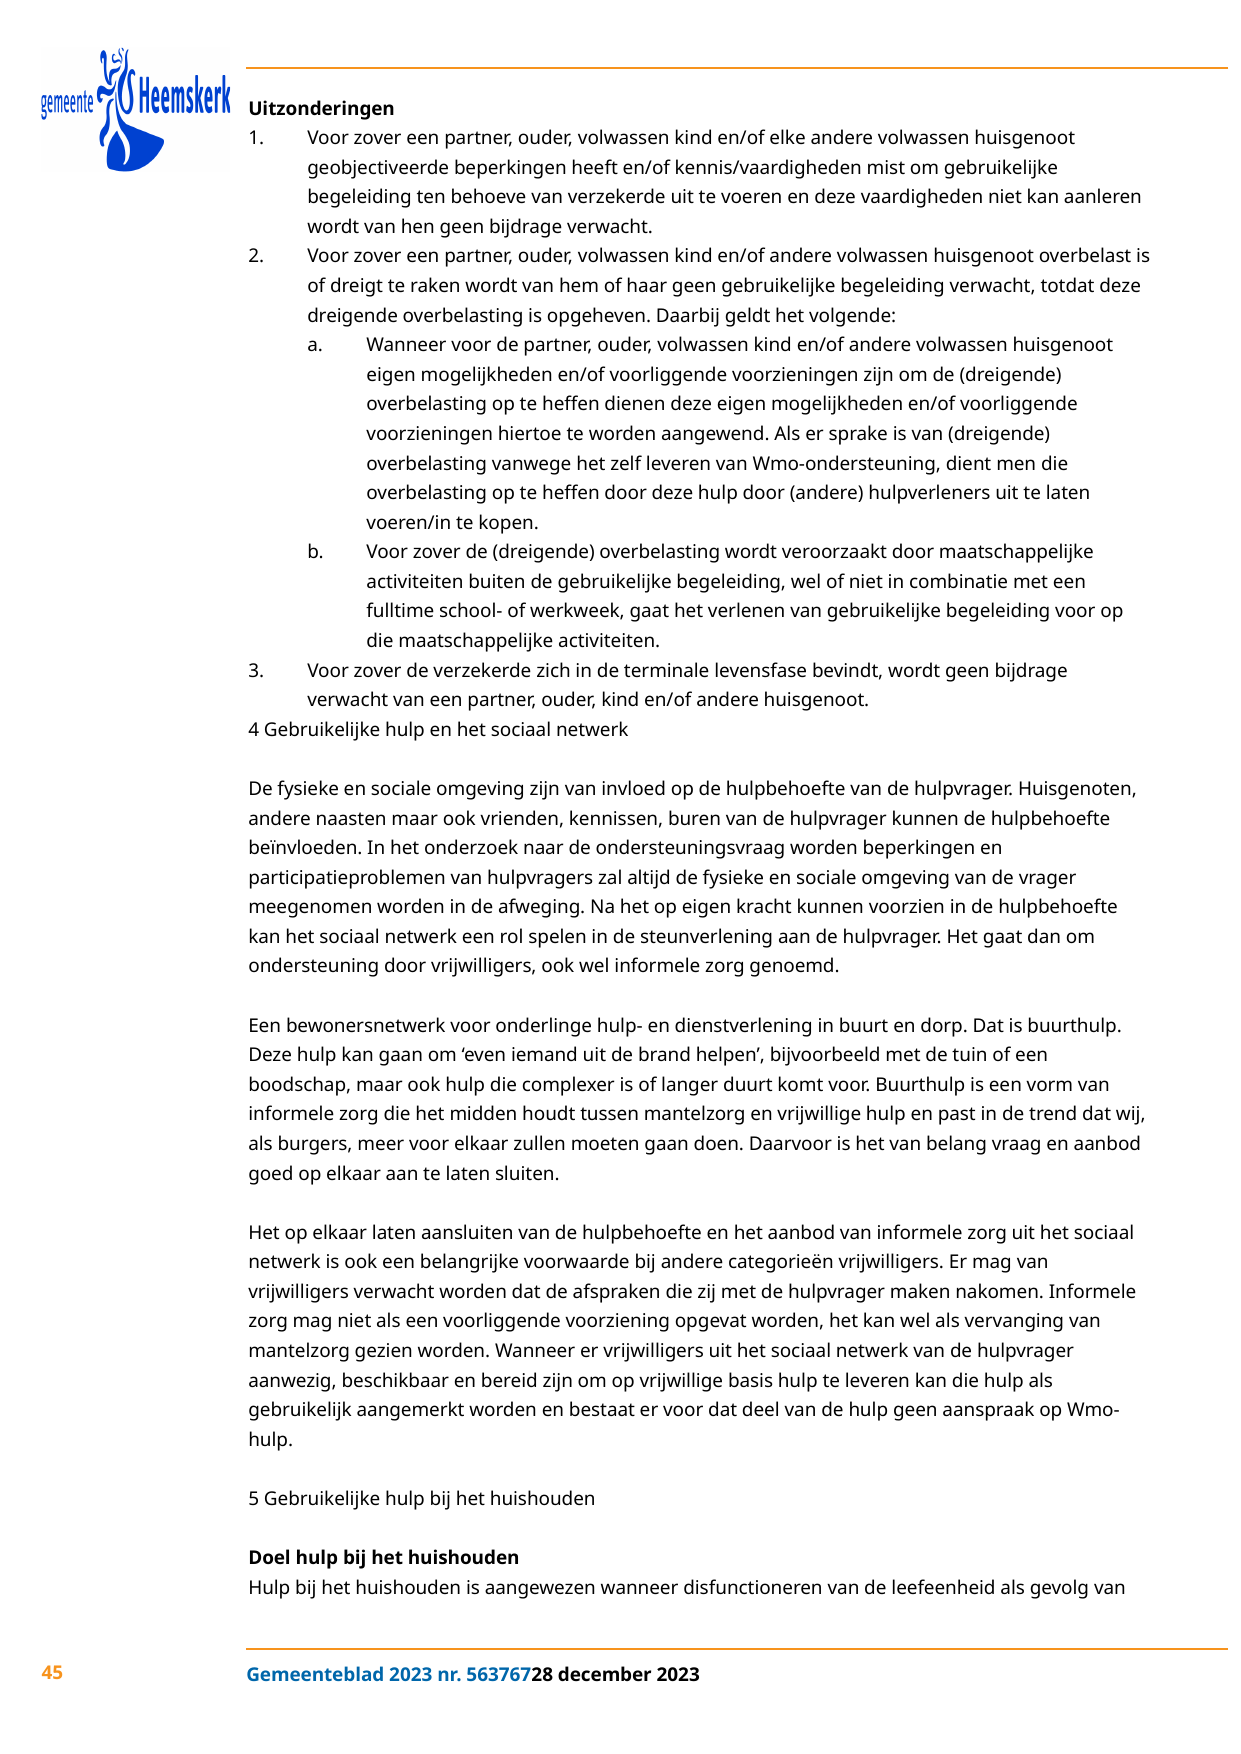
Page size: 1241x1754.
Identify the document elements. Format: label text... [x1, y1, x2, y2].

text De fysieke en sociale omgeving zijn van invloed op de hulpbehoefte van de hulpvrager. Huisgenoten, andere naasten maar ook vrienden, kennissen, buren van de hulpvrager kunnen de hulpbehoefte beïnvloeden. In het onderzoek naar de ondersteuningsvraag worden beperkingen en participatieproblemen van hulpvragers zal altijd de fysieke en sociale omgeving van de vrager meegenomen worden in de afweging. Na het op eigen kracht kunnen voorzien in de hulpbehoefte kan het sociaal netwerk een rol spelen in de steunverlening aan de hulpvrager. Het gaat dan om ondersteuning door vrijwilligers, ook wel informele zorg genoemd. [248, 775, 1152, 978]
list Wanneer voor de partner, ouder, volwassen kind en/of andere volwassen huisgenoot eigen mogelijkheden en/of voorliggende voorzieningen zijn om de (dreigende) overbelasting op te heffen dienen deze eigen mogelijkheden en/of voorliggende voorzieningen hiertoe te worden aangewend. Als er sprake is van (dreigende) overbelasting vanwege het zelf leveren van Wmo-ondersteuning, dient men die overbelasting op te heffen door deze hulp door (andere) hulpverleners uit te laten voeren/in te kopen. [307, 331, 1152, 535]
text Doel hulp bij het huishouden [248, 1544, 1152, 1570]
list Voor zover een partner, ouder, volwassen kind en/of andere volwassen huisgenoot overbelast is of dreigt te raken wordt van hem of haar geen gebruikelijke begeleiding verwacht, totdat deze dreigende overbelasting is opgeheven. Daarbij geldt het volgende: [248, 243, 1152, 328]
text Het op elkaar laten aansluiten van de hulpbehoefte en het aanbod van informele zorg uit het sociaal netwerk is ook een belangrijke voorwaarde bij andere categorieën vrijwilligers. Er mag van vrijwilligers verwacht worden dat de afspraken die zij met de hulpvrager maken nakomen. Informele zorg mag niet als een voorliggende voorziening opgevat worden, het kan wel als vervanging van mantelzorg gezien worden. Wanneer er vrijwilligers uit het sociaal netwerk van de hulpvrager aanwezig, beschikbaar en bereid zijn om op vrijwillige basis hulp te leveren kan die hulp als gebruikelijk aangemerkt worden en bestaat er voor dat deel van de hulp geen aanspraak op Wmo-hulp. [248, 1219, 1152, 1452]
list Voor zover de (dreigende) overbelasting wordt veroorzaakt door maatschappelijke activiteiten buiten de gebruikelijke begeleiding, wel of niet in combinatie met een fulltime school- of werkweek, gaat het verlenen van gebruikelijke begeleiding voor op die maatschappelijke activiteiten. [307, 538, 1152, 653]
text 4 Gebruikelijke hulp en het sociaal netwerk [248, 716, 1152, 742]
picture [41, 47, 231, 172]
text Uitzonderingen [248, 95, 1152, 121]
text Hulp bij het huishouden is aangewezen wanneer disfunctioneren van de leefeenheid als gevolg van [248, 1574, 1152, 1600]
list Voor zover de verzekerde zich in de terminale levensfase bevindt, wordt geen bijdrage verwacht van een partner, ouder, kind en/of andere huisgenoot. [248, 657, 1152, 712]
list Voor zover een partner, ouder, volwassen kind en/of elke andere volwassen huisgenoot geobjectiveerde beperkingen heeft en/of kennis/vaardigheden mist om gebruikelijke begeleiding ten behoeve van verzekerde uit te voeren en deze vaardigheden niet kan aanleren wordt van hen geen bijdrage verwacht. [248, 124, 1152, 239]
text Een bewonersnetwerk voor onderlinge hulp- en dienstverlening in buurt en dorp. Dat is buurthulp. Deze hulp kan gaan om ‘even iemand uit de brand helpen’, bijvoorbeeld met de tuin of een boodschap, maar ook hulp die complexer is of langer duurt komt voor. Buurthulp is een vorm van informele zorg die het midden houdt tussen mantelzorg en vrijwillige hulp en past in de trend dat wij, als burgers, meer voor elkaar zullen moeten gaan doen. Daarvoor is het van belang vraag en aanbod goed op elkaar aan te laten sluiten. [248, 1012, 1152, 1186]
text 5 Gebruikelijke hulp bij het huishouden [248, 1485, 1152, 1511]
